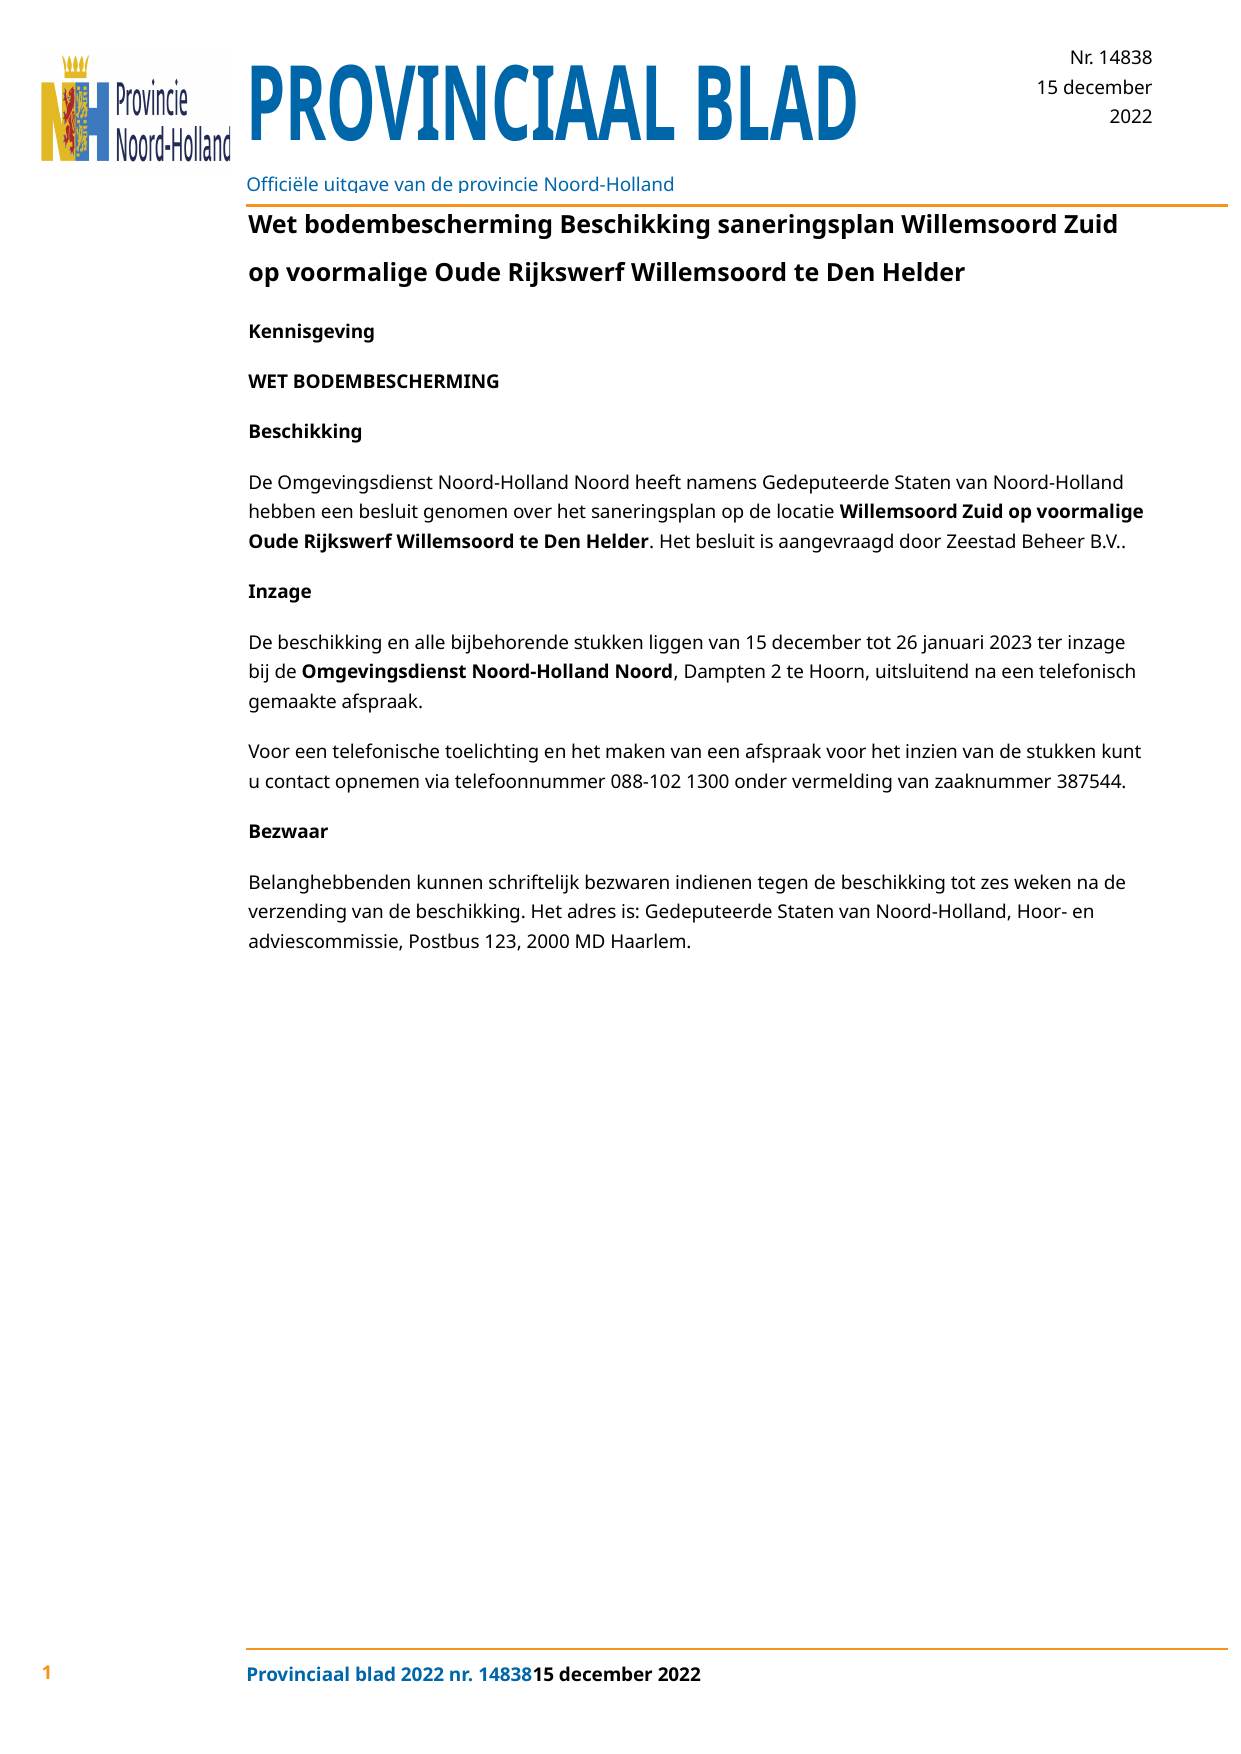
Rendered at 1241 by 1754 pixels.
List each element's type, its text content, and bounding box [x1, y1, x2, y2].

text De Omgevingsdienst Noord-Holland Noord heeft namens Gedeputeerde Staten van Noord-Holland hebben een besluit genomen over het saneringsplan op de locatie Willemsoord Zuid op voormalige Oude Rijkswerf Willemsoord te Den Helder. Het besluit is aangevraagd door Zeestad Beheer B.V.. [248, 469, 1152, 554]
picture [41, 47, 231, 172]
text WET BODEMBESCHERMING [248, 368, 1152, 394]
text Wet bodembescherming Beschikking saneringsplan Willemsoord Zuid op voormalige Oude Rijkswerf Willemsoord te Den Helder [248, 207, 1152, 288]
text Voor een telefonische toelichting en het maken van een afspraak voor het inzien van de stukken kunt u contact opnemen via telefoonnummer 088-102 1300 onder vermelding van zaaknummer 387544. [248, 739, 1152, 794]
text Inzage [248, 579, 1152, 604]
text Bezwaar [248, 819, 1152, 844]
text Kennisgeving [248, 318, 1152, 344]
text De beschikking en alle bijbehorende stukken liggen van 15 december tot 26 januari 2023 ter inzage bij de Omgevingsdienst Noord-Holland Noord, Dampten 2 te Hoorn, uitsluitend na een telefonisch gemaakte afspraak. [248, 629, 1152, 714]
text Belanghebbenden kunnen schriftelijk bezwaren indienen tegen de beschikking tot zes weken na de verzending van de beschikking. Het adres is: Gedeputeerde Staten van Noord-Holland, Hoor- en adviescommissie, Postbus 123, 2000 MD Haarlem. [248, 869, 1152, 954]
text Beschikking [248, 419, 1152, 444]
